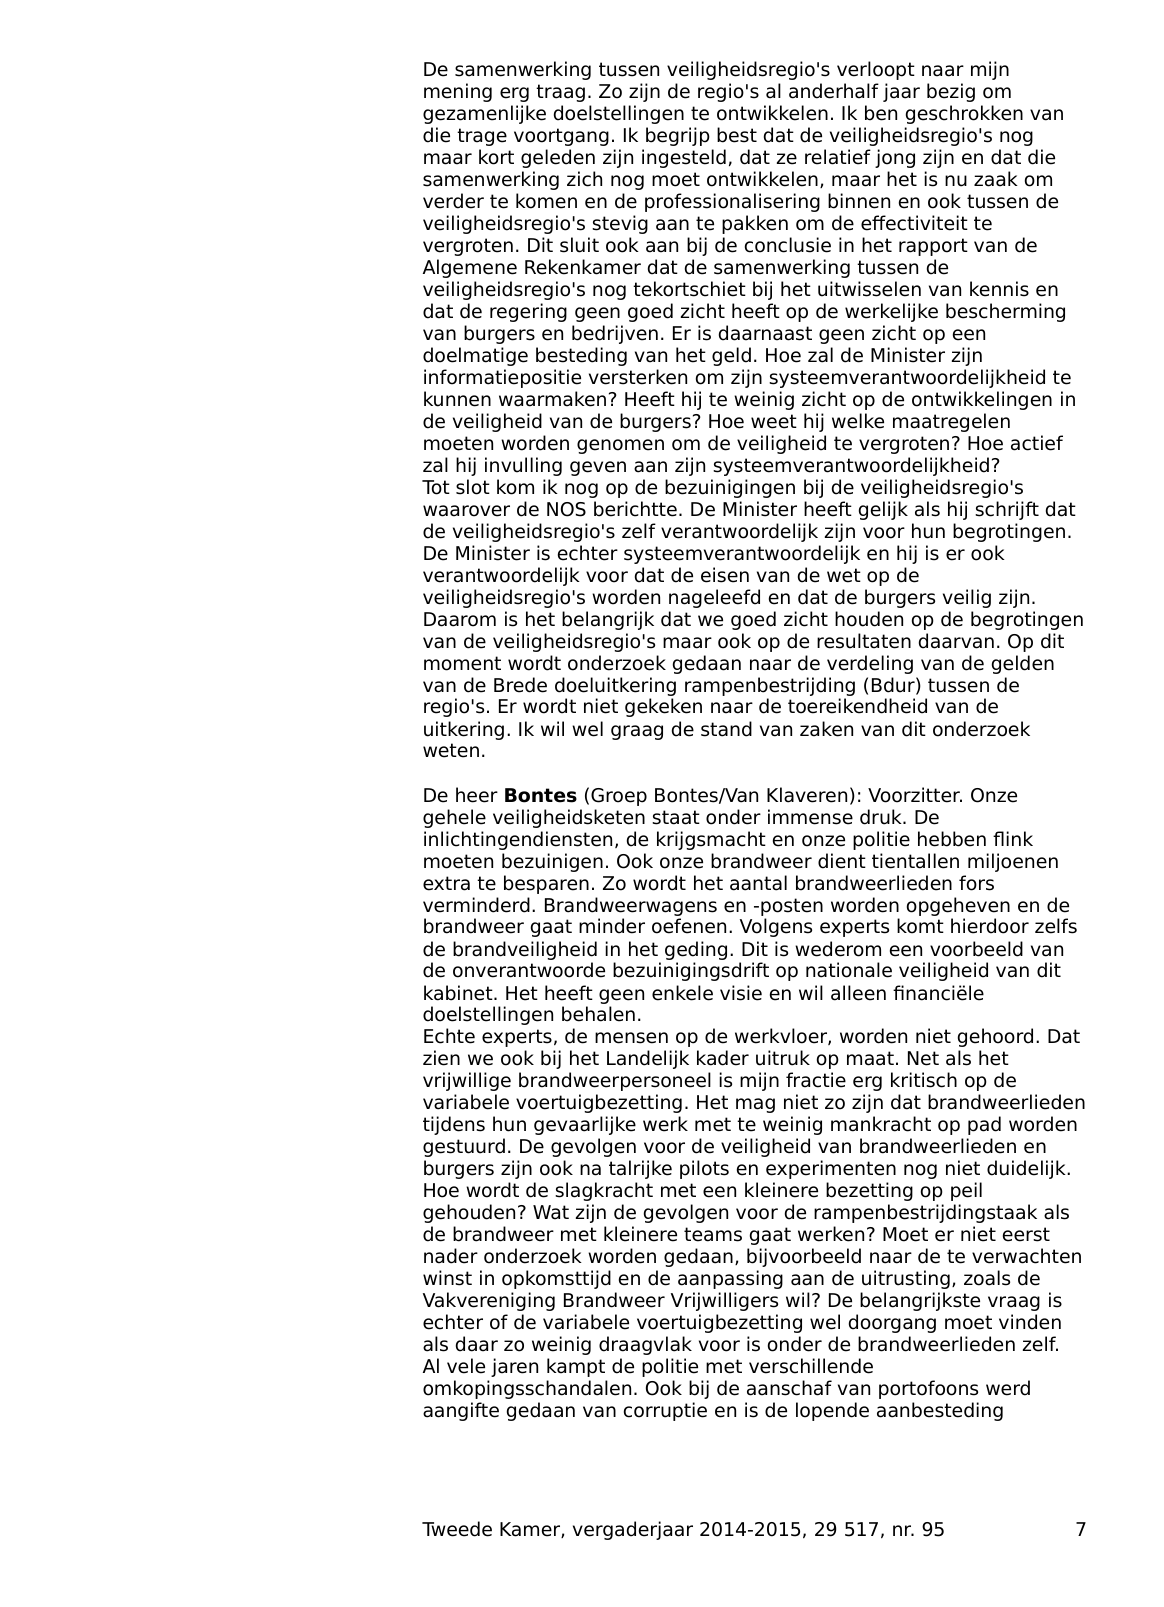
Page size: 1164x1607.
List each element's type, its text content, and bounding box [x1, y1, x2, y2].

text Echte experts, de mensen op de werkvloer, worden niet gehoord. Dat zien we ook bij het Landelijk kader uitruk op maat. Net als het vrijwillige brandweerpersoneel is mijn fractie erg kritisch op de variabele voertuigbezetting. Het mag niet zo zijn dat brandweerlieden tijdens hun gevaarlijke werk met te weinig mankracht op pad worden gestuurd. De gevolgen voor de veiligheid van brandweerlieden en burgers zijn ook na talrijke pilots en experimenten nog niet duidelijk. Hoe wordt de slagkracht met een kleinere bezetting op peil gehouden? Wat zijn de gevolgen voor de rampenbestrijdingstaak als de brandweer met kleinere teams gaat werken? Moet er niet eerst nader onderzoek worden gedaan, bijvoorbeeld naar de te verwachten winst in opkomsttijd en de aanpassing aan de uitrusting, zoals de Vakvereniging Brandweer Vrijwilligers wil? De belangrijkste vraag is echter of de variabele voertuigbezetting wel doorgang moet vinden als daar zo weinig draagvlak voor is onder de brandweerlieden zelf. [422, 1026, 1087, 1356]
text Al vele jaren kampt de politie met verschillende omkopingsschandalen. Ook bij de aanschaf van portofoons werd aangifte gedaan van corruptie en is de lopende aanbesteding [422, 1356, 1087, 1422]
text Tot slot kom ik nog op de bezuinigingen bij de veiligheidsregio's waarover de NOS berichtte. De Minister heeft gelijk als hij schrijft dat de veiligheidsregio's zelf verantwoordelijk zijn voor hun begrotingen. De Minister is echter systeemverantwoordelijk en hij is er ook verantwoordelijk voor dat de eisen van de wet op de veiligheidsregio's worden nageleefd en dat de burgers veilig zijn. Daarom is het belangrijk dat we goed zicht houden op de begrotingen van de veiligheidsregio's maar ook op de resultaten daarvan. Op dit moment wordt onderzoek gedaan naar de verdeling van de gelden van de Brede doeluitkering rampenbestrijding (Bdur) tussen de regio's. Er wordt niet gekeken naar de toereikendheid van de uitkering. Ik wil wel graag de stand van zaken van dit onderzoek weten. [422, 477, 1087, 762]
text De heer Bontes (Groep Bontes/Van Klaveren): Voorzitter. Onze gehele veiligheidsketen staat onder immense druk. De inlichtingendiensten, de krijgsmacht en onze politie hebben flink moeten bezuinigen. Ook onze brandweer dient tientallen miljoenen extra te besparen. Zo wordt het aantal brandweerlieden fors verminderd. Brandweerwagens en -posten worden opgeheven en de brandweer gaat minder oefenen. Volgens experts komt hierdoor zelfs de brandveiligheid in het geding. Dit is wederom een voorbeeld van de onverantwoorde bezuinigingsdrift op nationale veiligheid van dit kabinet. Het heeft geen enkele visie en wil alleen financiële doelstellingen behalen. [422, 784, 1087, 1026]
text De samenwerking tussen veiligheidsregio's verloopt naar mijn mening erg traag. Zo zijn de regio's al anderhalf jaar bezig om gezamenlijke doelstellingen te ontwikkelen. Ik ben geschrokken van die trage voortgang. Ik begrijp best dat de veiligheidsregio's nog maar kort geleden zijn ingesteld, dat ze relatief jong zijn en dat die samenwerking zich nog moet ontwikkelen, maar het is nu zaak om verder te komen en de professionalisering binnen en ook tussen de veiligheidsregio's stevig aan te pakken om de effectiviteit te vergroten. Dit sluit ook aan bij de conclusie in het rapport van de Algemene Rekenkamer dat de samenwerking tussen de veiligheidsregio's nog tekortschiet bij het uitwisselen van kennis en dat de regering geen goed zicht heeft op de werkelijke bescherming van burgers en bedrijven. Er is daarnaast geen zicht op een doelmatige besteding van het geld. Hoe zal de Minister zijn informatiepositie versterken om zijn systeemverantwoordelijkheid te kunnen waarmaken? Heeft hij te weinig zicht op de ontwikkelingen in de veiligheid van de burgers? Hoe weet hij welke maatregelen moeten worden genomen om de veiligheid te vergroten? Hoe actief zal hij invulling geven aan zijn systeemverantwoordelijkheid? [422, 59, 1087, 477]
